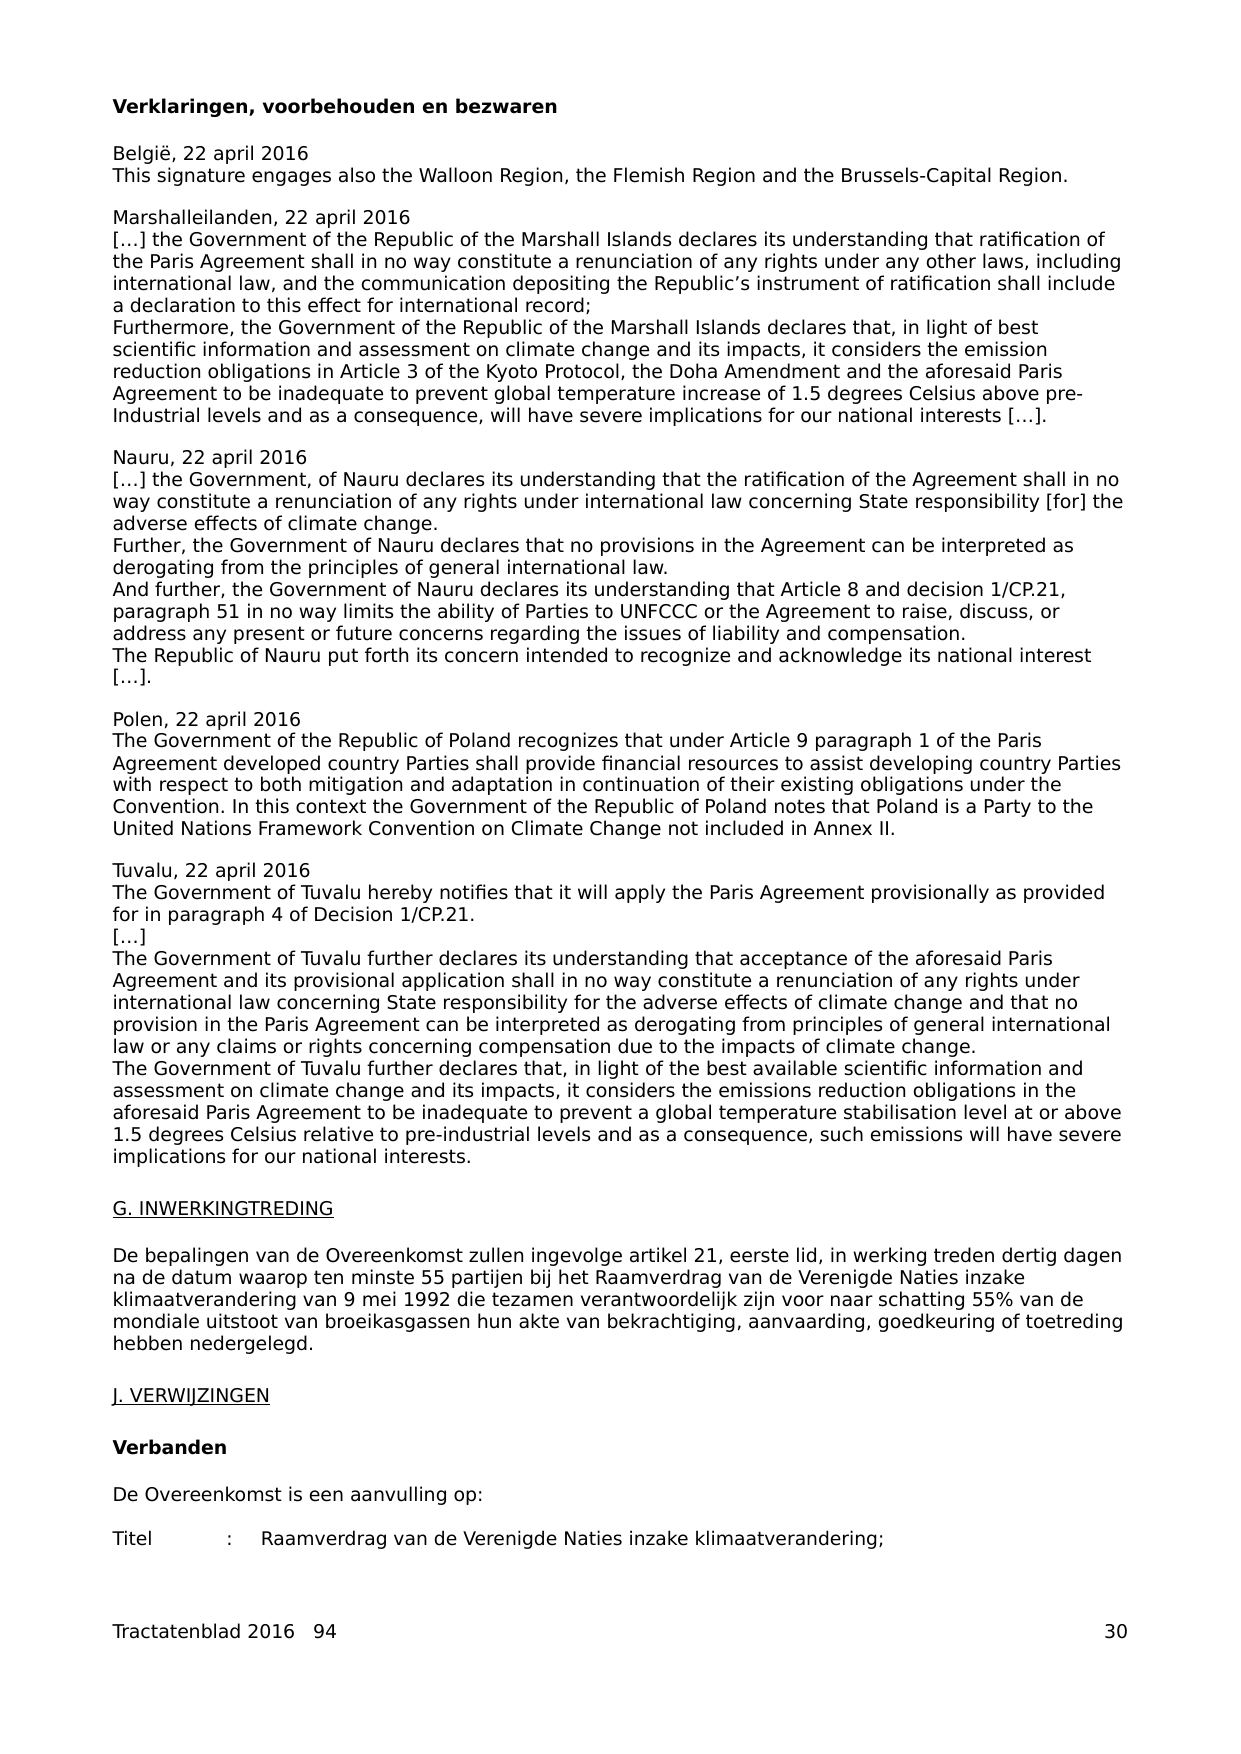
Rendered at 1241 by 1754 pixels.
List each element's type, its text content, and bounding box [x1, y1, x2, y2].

text The Government of Tuvalu hereby notifies that it will apply the Paris Agreement provisionally as provided for in paragraph 4 of Decision 1/CP.21. [112, 882, 1128, 926]
text Tuvalu, 22 april 2016 [112, 860, 1128, 882]
text And further, the Government of Nauru declares its understanding that Article 8 and decision 1/CP.21, paragraph 51 in no way limits the ability of Parties to UNFCCC or the Agreement to raise, discuss, or address any present or future concerns regarding the issues of liability and compensation. [112, 578, 1128, 644]
subtitle G. INWERKINGTREDING [112, 1198, 1128, 1220]
text Nauru, 22 april 2016 [112, 447, 1128, 469]
text De Overeenkomst is een aanvulling op: [112, 1484, 1128, 1506]
table_header : [226, 1528, 261, 1549]
text Further, the Government of Nauru declares that no provisions in the Agreement can be interpreted as derogating from the principles of general international law. [112, 534, 1128, 578]
text The Government of the Republic of Poland recognizes that under Article 9 paragraph 1 of the Paris Agreement developed country Parties shall provide financial resources to assist developing country Parties with respect to both mitigation and adaptation in continuation of their existing obligations under the Convention. In this context the Government of the Republic of Poland notes that Poland is a Party to the United Nations Framework Convention on Climate Change not included in Annex II. [112, 730, 1128, 840]
text The Republic of Nauru put forth its concern intended to recognize and acknowledge its national interest […]. [112, 644, 1128, 688]
text Polen, 22 april 2016 [112, 708, 1128, 730]
text België, 22 april 2016 [112, 143, 1128, 165]
text Marshalleilanden, 22 april 2016 [112, 207, 1128, 229]
subtitle Verbanden [112, 1437, 1128, 1459]
text The Government of Tuvalu further declares its understanding that acceptance of the aforesaid Paris Agreement and its provisional application shall in no way constitute a renunciation of any rights under international law concerning State responsibility for the adverse effects of climate change and that no provision in the Paris Agreement can be interpreted as derogating from principles of general international law or any claims or rights concerning compensation due to the impacts of climate change. [112, 948, 1128, 1058]
text This signature engages also the Walloon Region, the Flemish Region and the Brussels-Capital Region. [112, 165, 1128, 187]
text […] [112, 926, 1128, 948]
text […] the Government, of Nauru declares its understanding that the ratification of the Agreement shall in no way constitute a renunciation of any rights under international law concerning State responsibility [for] the adverse effects of climate change. [112, 469, 1128, 534]
text De bepalingen van de Overeenkomst zullen ingevolge artikel 21, eerste lid, in werking treden dertig dagen na de datum waarop ten minste 55 partijen bij het Raamverdrag van de Verenigde Naties inzake klimaatverandering van 9 mei 1992 die tezamen verantwoordelijk zijn voor naar schatting 55% van de mondiale uitstoot van broeikasgassen hun akte van bekrachtiging, aanvaarding, goedkeuring of toetreding hebben nedergelegd. [112, 1245, 1128, 1355]
subtitle Verklaringen, voorbehouden en bezwaren [112, 96, 1128, 118]
table_header Raamverdrag van de Verenigde Naties inzake klimaatverandering; [261, 1528, 1128, 1549]
text The Government of Tuvalu further declares that, in light of the best available scientific information and assessment on climate change and its impacts, it considers the emissions reduction obligations in the aforesaid Paris Agreement to be inadequate to prevent a global temperature stabilisation level at or above 1.5 degrees Celsius relative to pre-industrial levels and as a consequence, such emissions will have severe implications for our national interests. [112, 1058, 1128, 1168]
subtitle J. VERWIJZINGEN [112, 1385, 1128, 1407]
text […] the Government of the Republic of the Marshall Islands declares its understanding that ratification of the Paris Agreement shall in no way constitute a renunciation of any rights under any other laws, including international law, and the communication depositing the Republic’s instrument of ratification shall include a declaration to this effect for international record; [112, 229, 1128, 317]
text Furthermore, the Government of the Republic of the Marshall Islands declares that, in light of best scientific information and assessment on climate change and its impacts, it considers the emission reduction obligations in Article 3 of the Kyoto Protocol, the Doha Amendment and the aforesaid Paris Agreement to be inadequate to prevent global temperature increase of 1.5 degrees Celsius above pre-Industrial levels and as a consequence, will have severe implications for our national interests […]. [112, 317, 1128, 427]
table_header Titel [112, 1528, 226, 1549]
